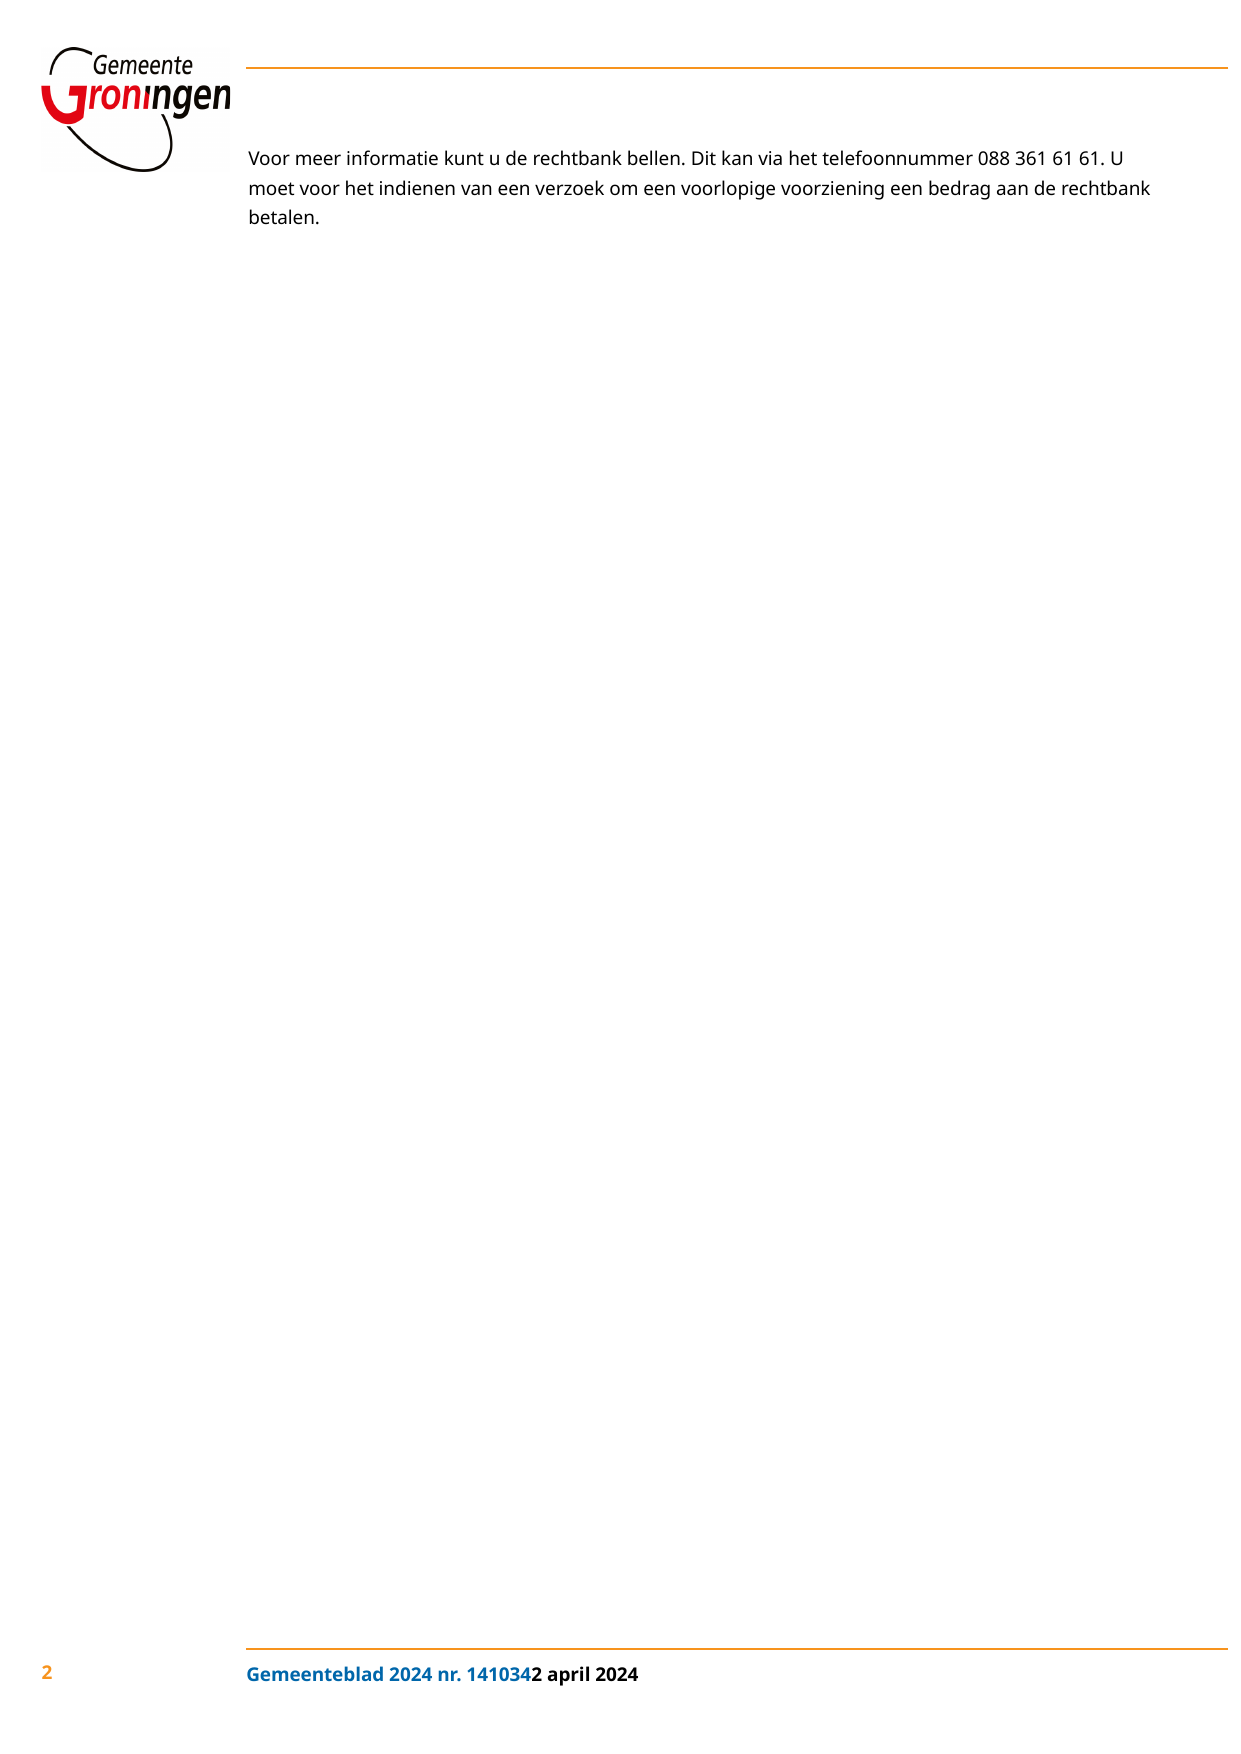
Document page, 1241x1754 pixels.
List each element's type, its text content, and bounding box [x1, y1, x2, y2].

text Voor meer informatie kunt u de rechtbank bellen. Dit kan via het telefoonnummer 088 361 61 61. U moet voor het indienen van een verzoek om een voorlopige voorziening een bedrag aan de rechtbank betalen. [248, 145, 1152, 230]
picture [41, 47, 231, 172]
